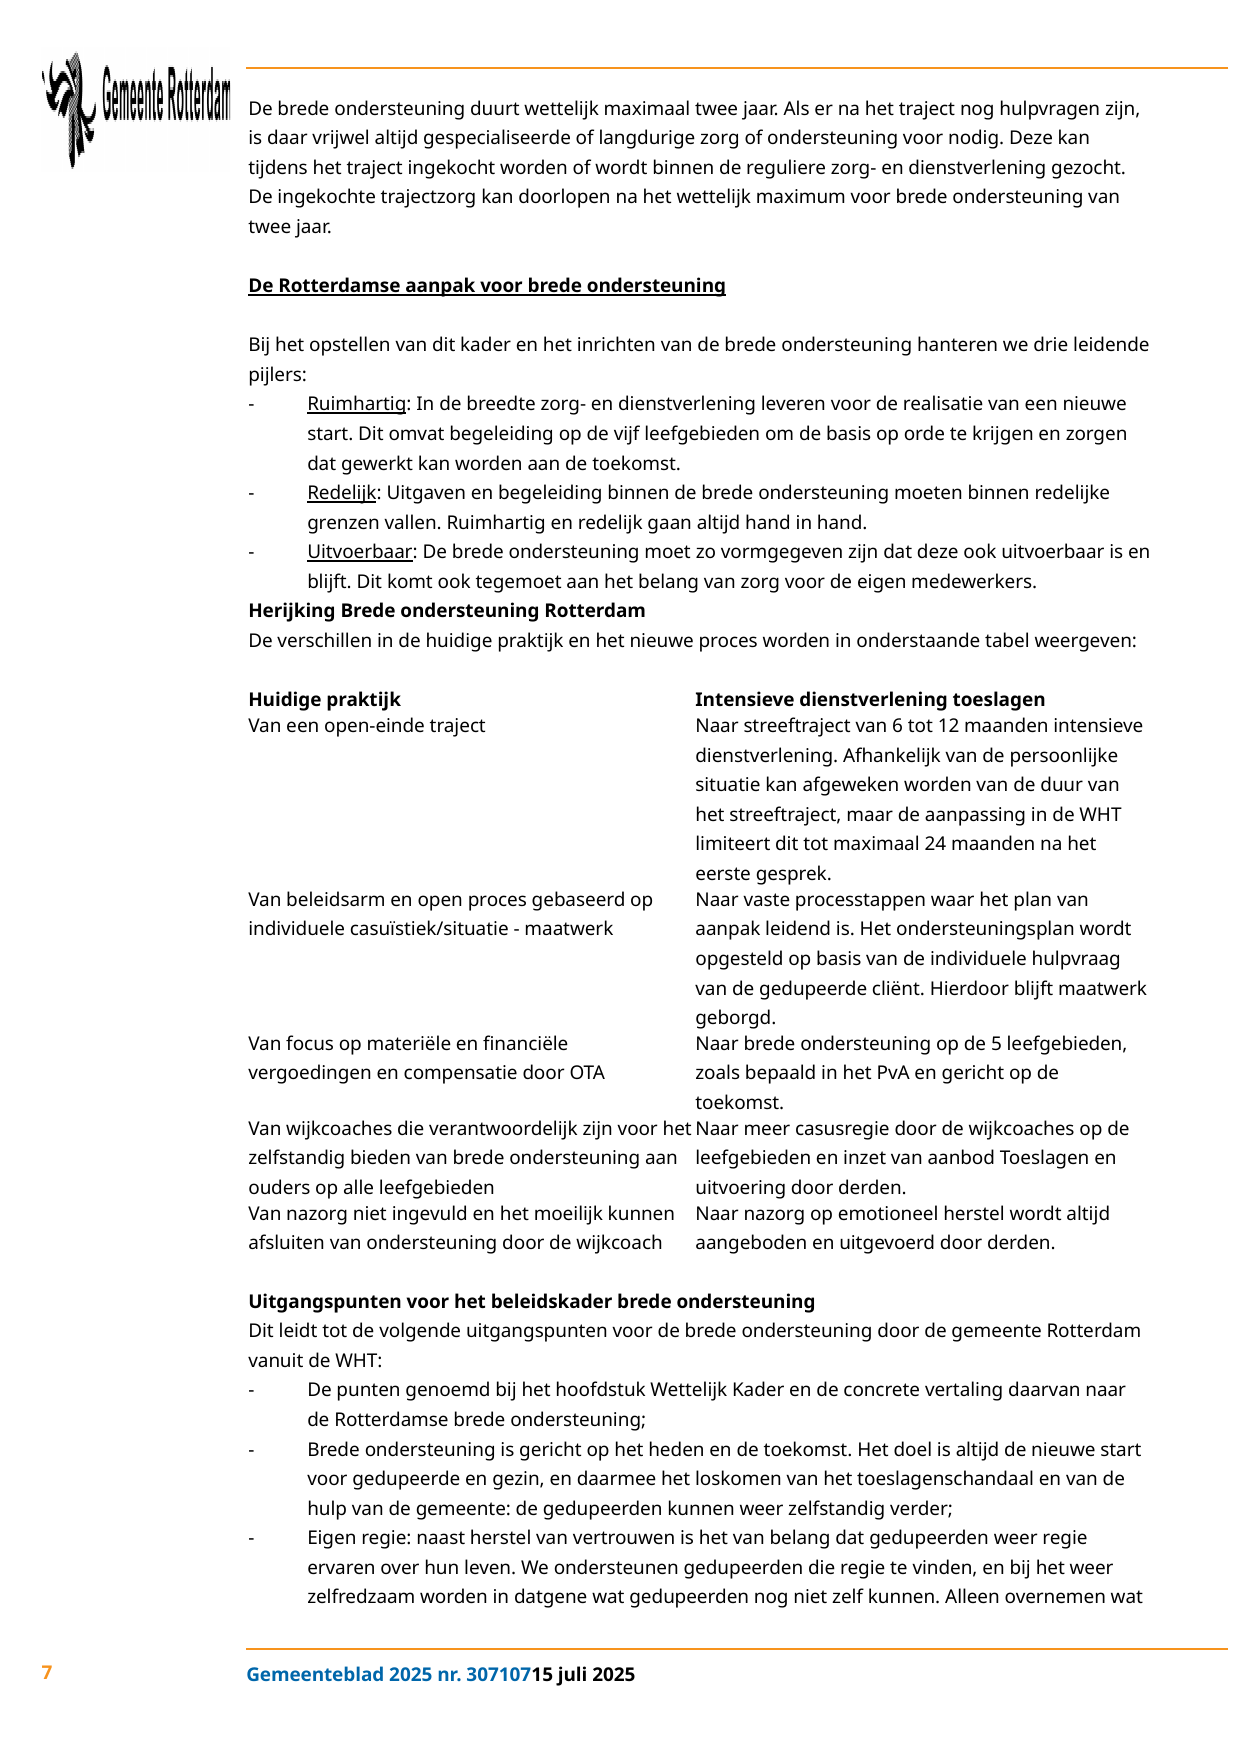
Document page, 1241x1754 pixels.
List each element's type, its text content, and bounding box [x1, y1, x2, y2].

list Redelijk: Uitgaven en begeleiding binnen de brede ondersteuning moeten binnen redelijke grenzen vallen. Ruimhartig en redelijk gaan altijd hand in hand. [248, 479, 1152, 535]
table_cell Van focus op materiële en financiële vergoedingen en compensatie door OTA [248, 1030, 695, 1115]
table_cell Van nazorg niet ingevuld en het moeilijk kunnen afsluiten van ondersteuning door de wijkcoach [248, 1200, 695, 1255]
table_cell Naar streeftraject van 6 tot 12 maanden intensieve dienstverlening. Afhankelijk van de persoonlijke situatie kan afgeweken worden van de duur van het streeftraject, maar de aanpassing in de WHT limiteert dit tot maximaal 24 maanden na het eerste gesprek. [695, 712, 1152, 886]
table_cell Naar nazorg op emotioneel herstel wordt altijd aangeboden en uitgevoerd door derden. [695, 1200, 1152, 1255]
table_cell Van een open-einde traject [248, 712, 695, 886]
list Uitvoerbaar: De brede ondersteuning moet zo vormgegeven zijn dat deze ook uitvoerbaar is en blijft. Dit komt ook tegemoet aan het belang van zorg voor de eigen medewerkers. [248, 538, 1152, 594]
table_cell Naar meer casusregie door de wijkcoaches op de leefgebieden en inzet van aanbod Toeslagen en uitvoering door derden. [695, 1115, 1152, 1200]
list De punten genoemd bij het hoofdstuk Wettelijk Kader en de concrete vertaling daarvan naar de Rotterdamse brede ondersteuning; [248, 1377, 1152, 1432]
text Dit leidt tot de volgende uitgangspunten voor de brede ondersteuning door de gemeente Rotterdam vanuit de WHT: [248, 1317, 1152, 1373]
table_cell Van wijkcoaches die verantwoordelijk zijn voor het zelfstandig bieden van brede ondersteuning aan ouders op alle leefgebieden [248, 1115, 695, 1200]
text De brede ondersteuning duurt wettelijk maximaal twee jaar. Als er na het traject nog hulpvragen zijn, is daar vrijwel altijd gespecialiseerde of langdurige zorg of ondersteuning voor nodig. Deze kan tijdens het traject ingekocht worden of wordt binnen de reguliere zorg- en dienstverlening gezocht. De ingekochte trajectzorg kan doorlopen na het wettelijk maximum voor brede ondersteuning van twee jaar. [248, 95, 1152, 239]
text Bij het opstellen van dit kader en het inrichten van de brede ondersteuning hanteren we drie leidende pijlers: [248, 331, 1152, 387]
text De Rotterdamse aanpak voor brede ondersteuning [248, 272, 1152, 298]
table_cell Van beleidsarm en open proces gebaseerd op individuele casuïstiek/situatie - maatwerk [248, 886, 695, 1030]
list Eigen regie: naast herstel van vertrouwen is het van belang dat gedupeerden weer regie ervaren over hun leven. We ondersteunen gedupeerden die regie te vinden, en bij het weer zelfredzaam worden in datgene wat gedupeerden nog niet zelf kunnen. Alleen overnemen wat [248, 1524, 1152, 1609]
text De verschillen in de huidige praktijk en het nieuwe proces worden in onderstaande tabel weergeven: [248, 627, 1152, 653]
table_header Huidige praktijk [248, 687, 695, 712]
table_cell Naar vaste processtappen waar het plan van aanpak leidend is. Het ondersteuningsplan wordt opgesteld op basis van de individuele hulpvraag van de gedupeerde cliënt. Hierdoor blijft maatwerk geborgd. [695, 886, 1152, 1030]
text Herijking Brede ondersteuning Rotterdam [248, 598, 1152, 623]
text Uitgangspunten voor het beleidskader brede ondersteuning [248, 1288, 1152, 1314]
table_header Intensieve dienstverlening toeslagen [695, 687, 1152, 712]
picture [41, 47, 231, 172]
list Ruimhartig: In de breedte zorg- en dienstverlening leveren voor de realisatie van een nieuwe start. Dit omvat begeleiding op de vijf leefgebieden om de basis op orde te krijgen en zorgen dat gewerkt kan worden aan de toekomst. [248, 391, 1152, 476]
list Brede ondersteuning is gericht op het heden en de toekomst. Het doel is altijd de nieuwe start voor gedupeerde en gezin, en daarmee het loskomen van het toeslagenschandaal en van de hulp van de gemeente: de gedupeerden kunnen weer zelfstandig verder; [248, 1436, 1152, 1521]
table_cell Naar brede ondersteuning op de 5 leefgebieden, zoals bepaald in het PvA en gericht op de toekomst. [695, 1030, 1152, 1115]
